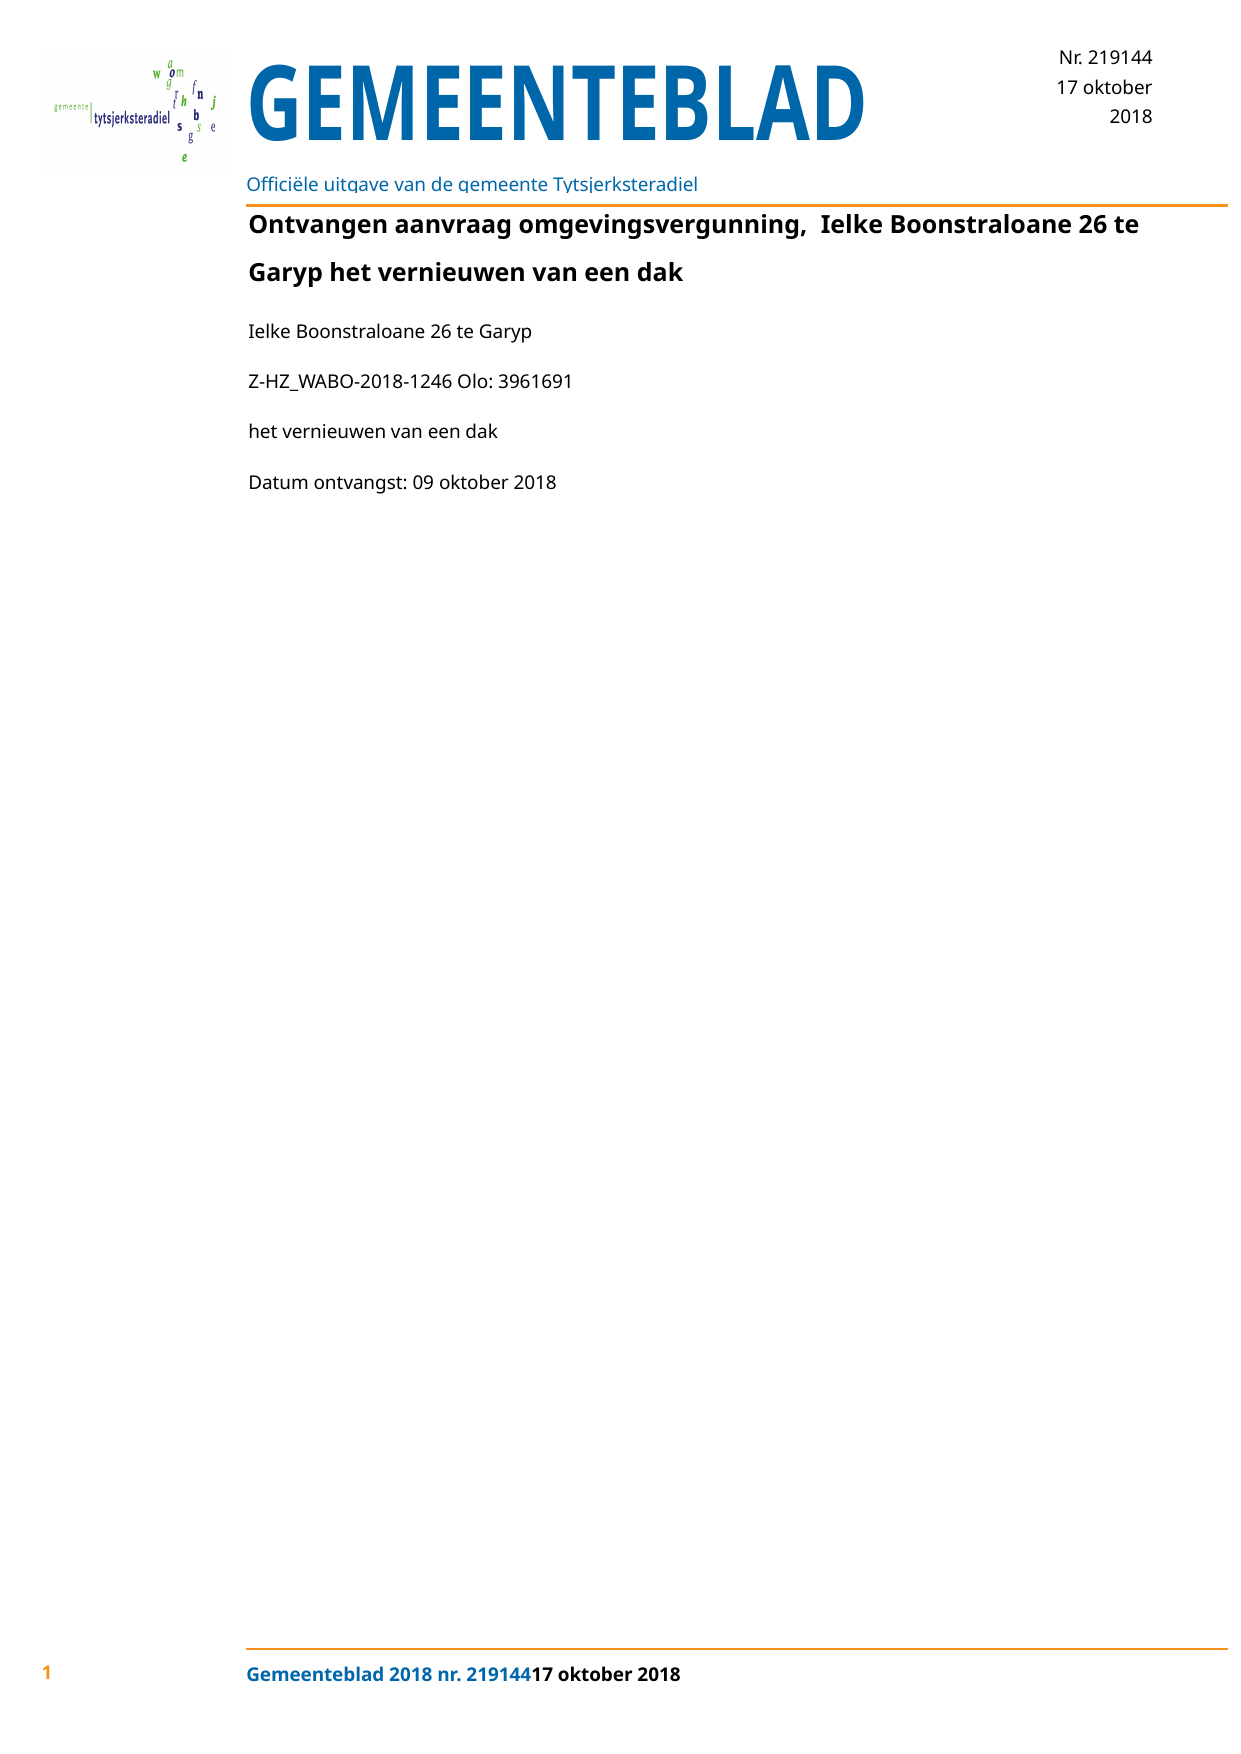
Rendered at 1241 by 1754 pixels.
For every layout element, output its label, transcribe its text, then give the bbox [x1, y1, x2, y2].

text Ontvangen aanvraag omgevingsvergunning, Ielke Boonstraloane 26 te Garyp het vernieuwen van een dak [248, 207, 1152, 288]
text het vernieuwen van een dak [248, 419, 1152, 444]
text Ielke Boonstraloane 26 te Garyp [248, 318, 1152, 344]
text Datum ontvangst: 09 oktober 2018 [248, 469, 1152, 495]
text Z-HZ_WABO-2018-1246 Olo: 3961691 [248, 368, 1152, 394]
picture [41, 47, 231, 172]
